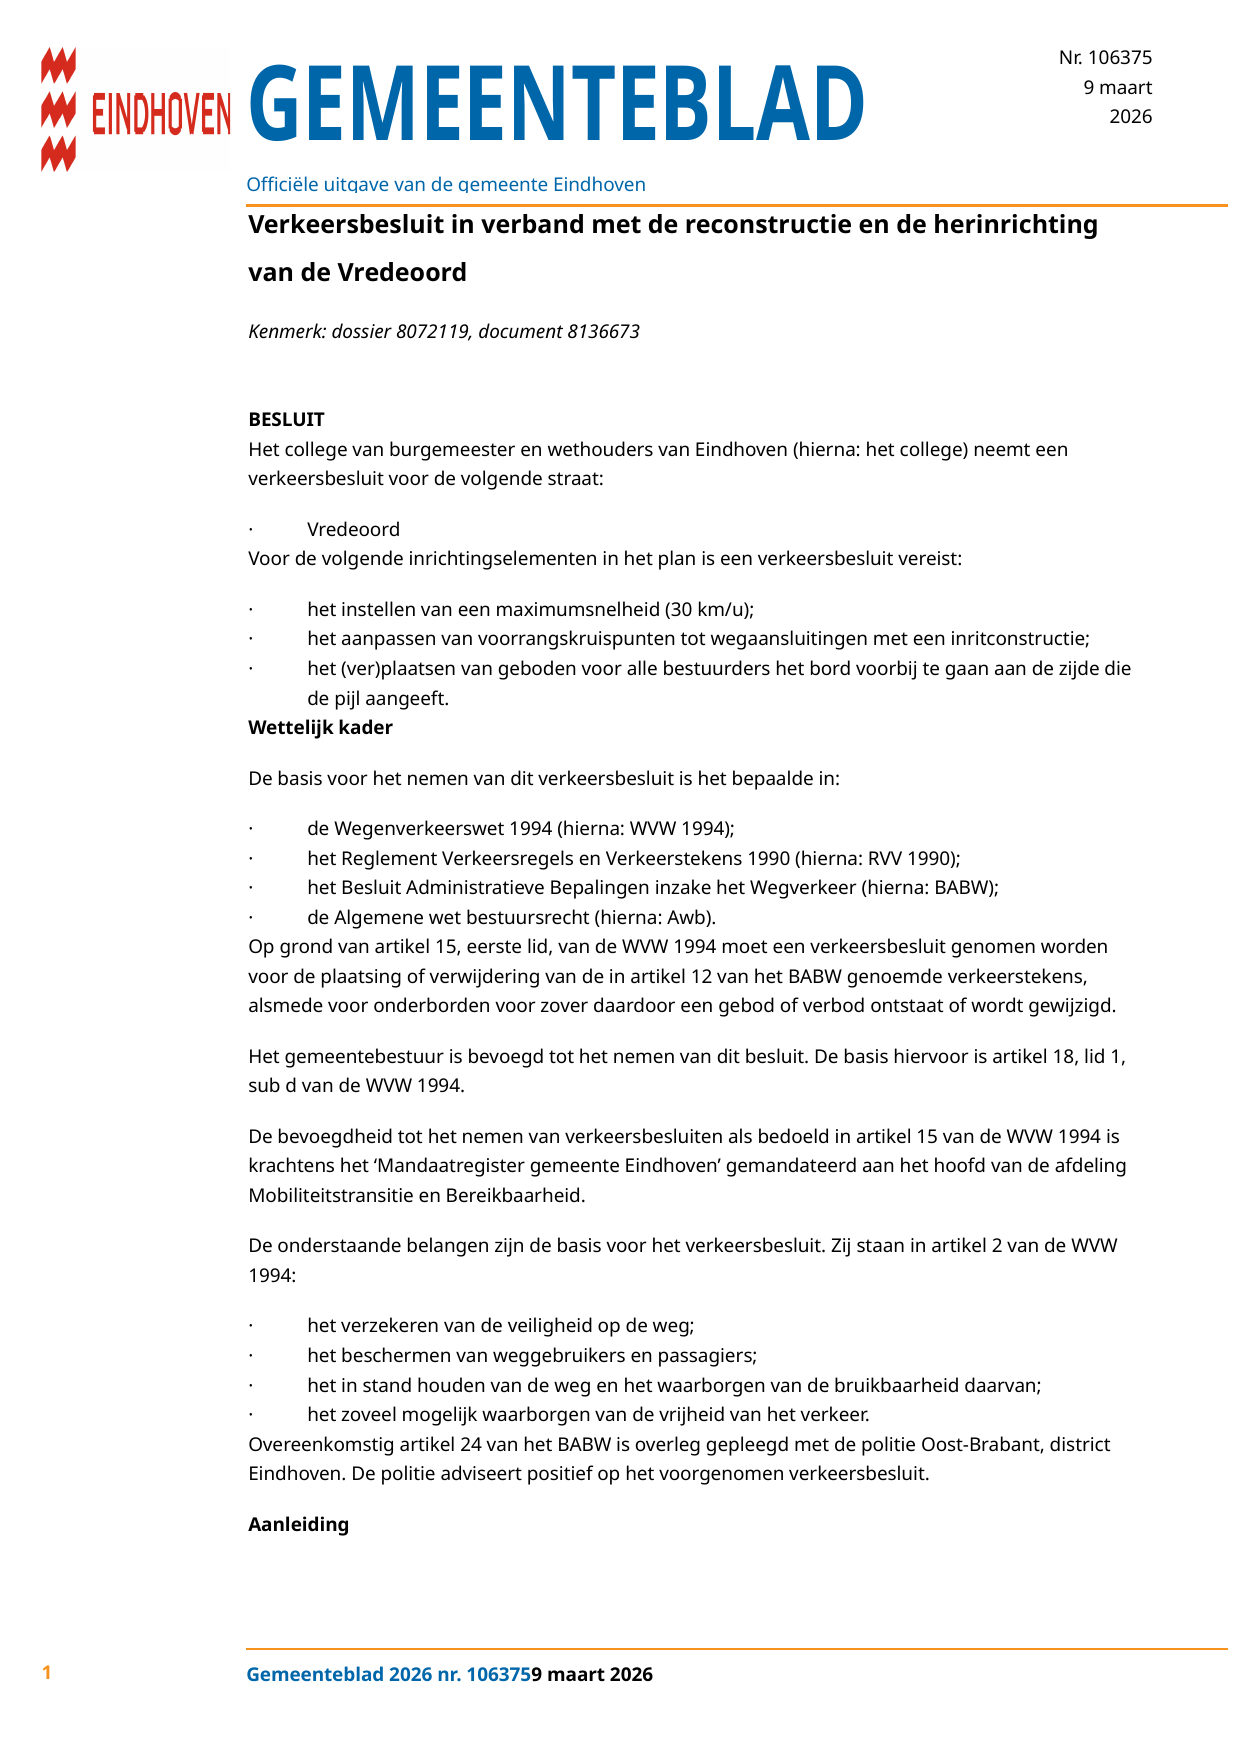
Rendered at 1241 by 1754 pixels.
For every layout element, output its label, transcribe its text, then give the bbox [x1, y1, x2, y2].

text De basis voor het nemen van dit verkeersbesluit is het bepaalde in: [248, 765, 1152, 790]
text Wettelijk kader [248, 714, 1152, 740]
picture [41, 47, 231, 172]
text De bevoegdheid tot het nemen van verkeersbesluiten als bedoeld in artikel 15 van de WVW 1994 is krachtens het ‘Mandaatregister gemeente Eindhoven’ gemandateerd aan het hoofd van de afdeling Mobiliteitstransitie en Bereikbaarheid. [248, 1123, 1152, 1208]
text Aanleiding [248, 1511, 1152, 1537]
list het beschermen van weggebruikers en passagiers; [248, 1342, 1152, 1368]
list de Wegenverkeerswet 1994 (hierna: WVW 1994); [248, 815, 1152, 841]
text Het college van burgemeester en wethouders van Eindhoven (hierna: het college) neemt een verkeersbesluit voor de volgende straat: [248, 436, 1152, 491]
text Voor de volgende inrichtingselementen in het plan is een verkeersbesluit vereist: [248, 546, 1152, 571]
list het Reglement Verkeersregels en Verkeerstekens 1990 (hierna: RVV 1990); [248, 845, 1152, 870]
list het zoveel mogelijk waarborgen van de vrijheid van het verkeer. [248, 1401, 1152, 1427]
text Overeenkomstig artikel 24 van het BABW is overleg gepleegd met de politie Oost-Brabant, district Eindhoven. De politie adviseert positief op het voorgenomen verkeersbesluit. [248, 1431, 1152, 1486]
text Op grond van artikel 15, eerste lid, van de WVW 1994 moet een verkeersbesluit genomen worden voor de plaatsing of verwijdering van de in artikel 12 van het BABW genoemde verkeerstekens, alsmede voor onderborden voor zover daardoor een gebod of verbod ontstaat of wordt gewijzigd. [248, 933, 1152, 1018]
list de Algemene wet bestuursrecht (hierna: Awb). [248, 904, 1152, 929]
list het instellen van een maximumsnelheid (30 km/u); [248, 596, 1152, 622]
text Het gemeentebestuur is bevoegd tot het nemen van dit besluit. De basis hiervoor is artikel 18, lid 1, sub d van de WVW 1994. [248, 1043, 1152, 1098]
text De onderstaande belangen zijn de basis voor het verkeersbesluit. Zij staan in artikel 2 van de WVW 1994: [248, 1233, 1152, 1288]
text Verkeersbesluit in verband met de reconstructie en de herinrichting van de Vredeoord [248, 207, 1152, 288]
text BESLUIT [248, 406, 1152, 432]
list het Besluit Administratieve Bepalingen inzake het Wegverkeer (hierna: BABW); [248, 874, 1152, 900]
list het (ver)plaatsen van geboden voor alle bestuurders het bord voorbij te gaan aan de zijde die de pijl aangeeft. [248, 655, 1152, 710]
list Vredeoord [248, 516, 1152, 542]
list het in stand houden van de weg en het waarborgen van de bruikbaarheid daarvan; [248, 1372, 1152, 1397]
list het aanpassen van voorrangskruispunten tot wegaansluitingen met een inritconstructie; [248, 626, 1152, 651]
list het verzekeren van de veiligheid op de weg; [248, 1313, 1152, 1338]
text Kenmerk: dossier 8072119, document 8136673 [248, 318, 1152, 344]
